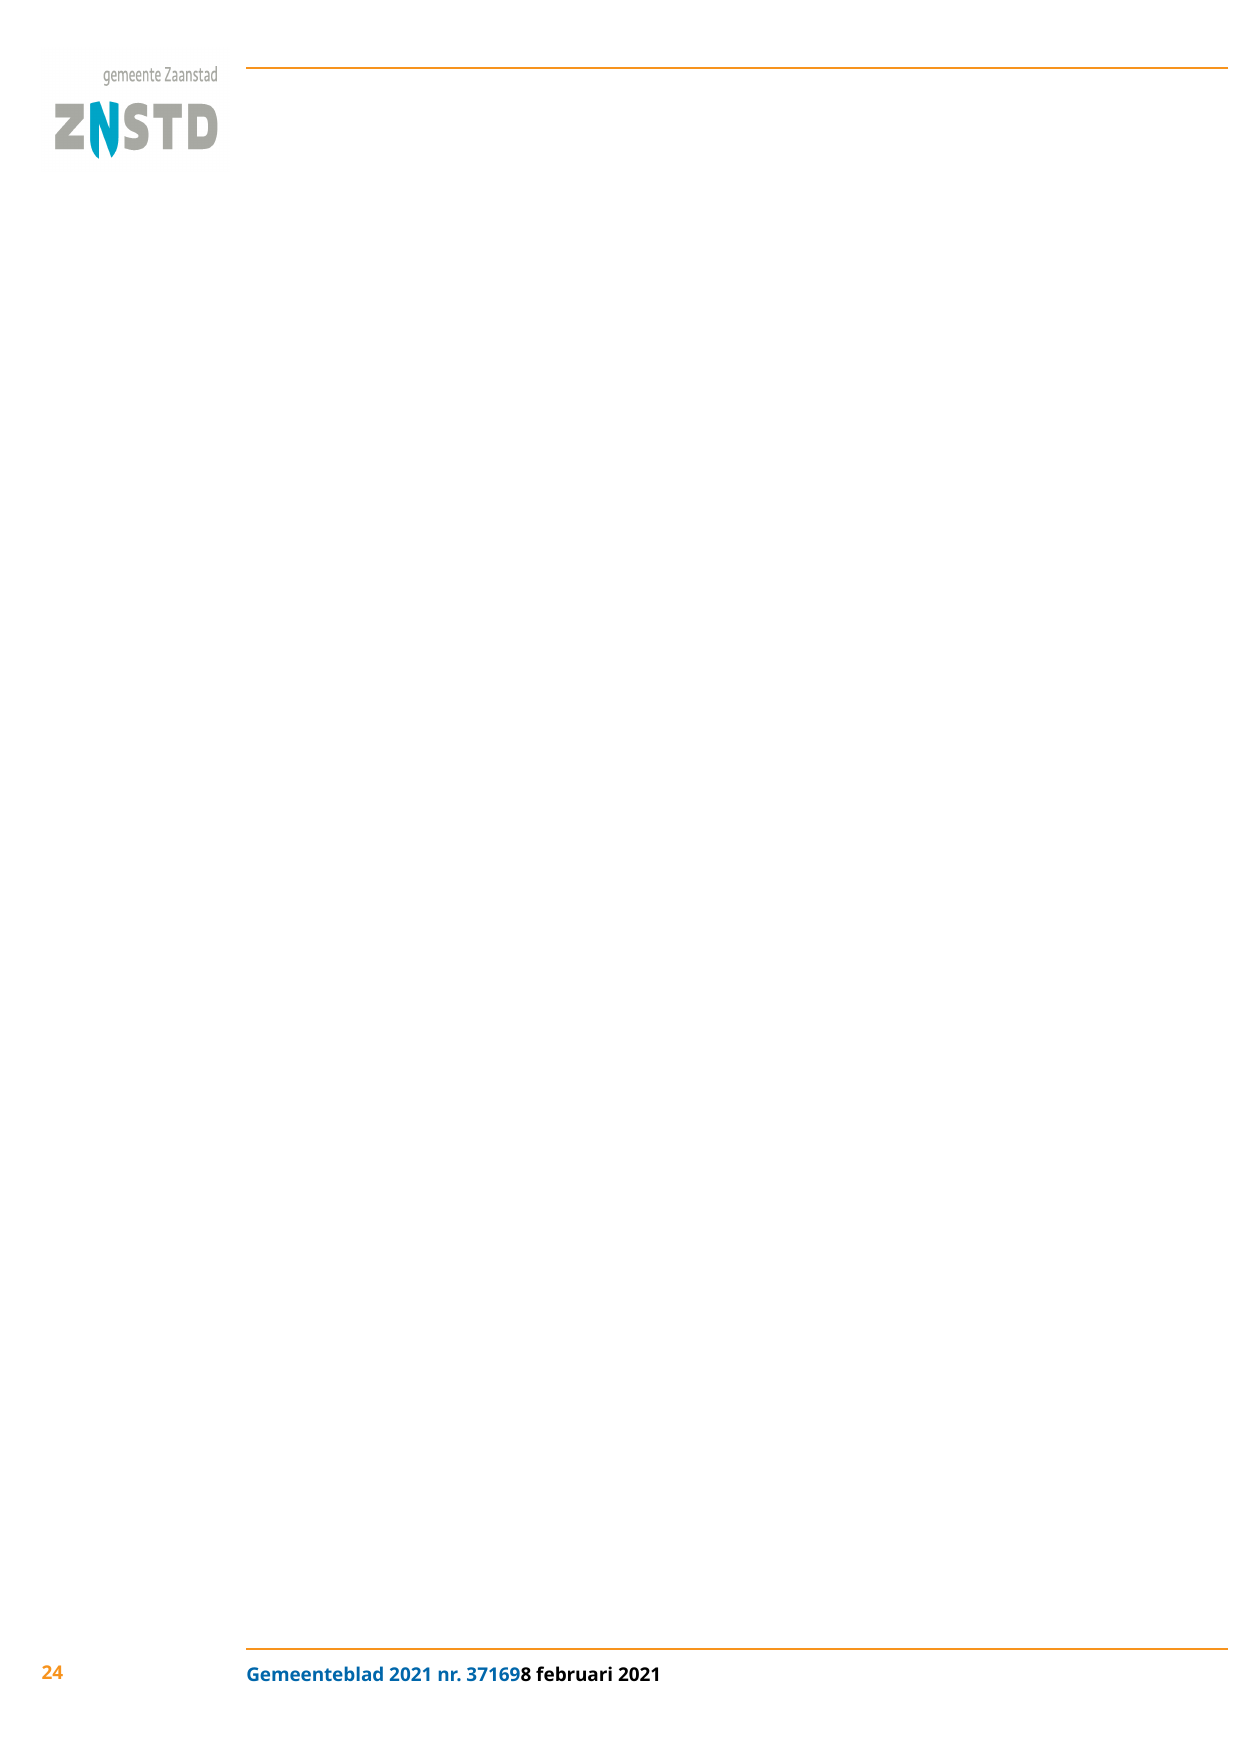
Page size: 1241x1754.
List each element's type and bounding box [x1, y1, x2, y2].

picture [41, 47, 231, 172]
